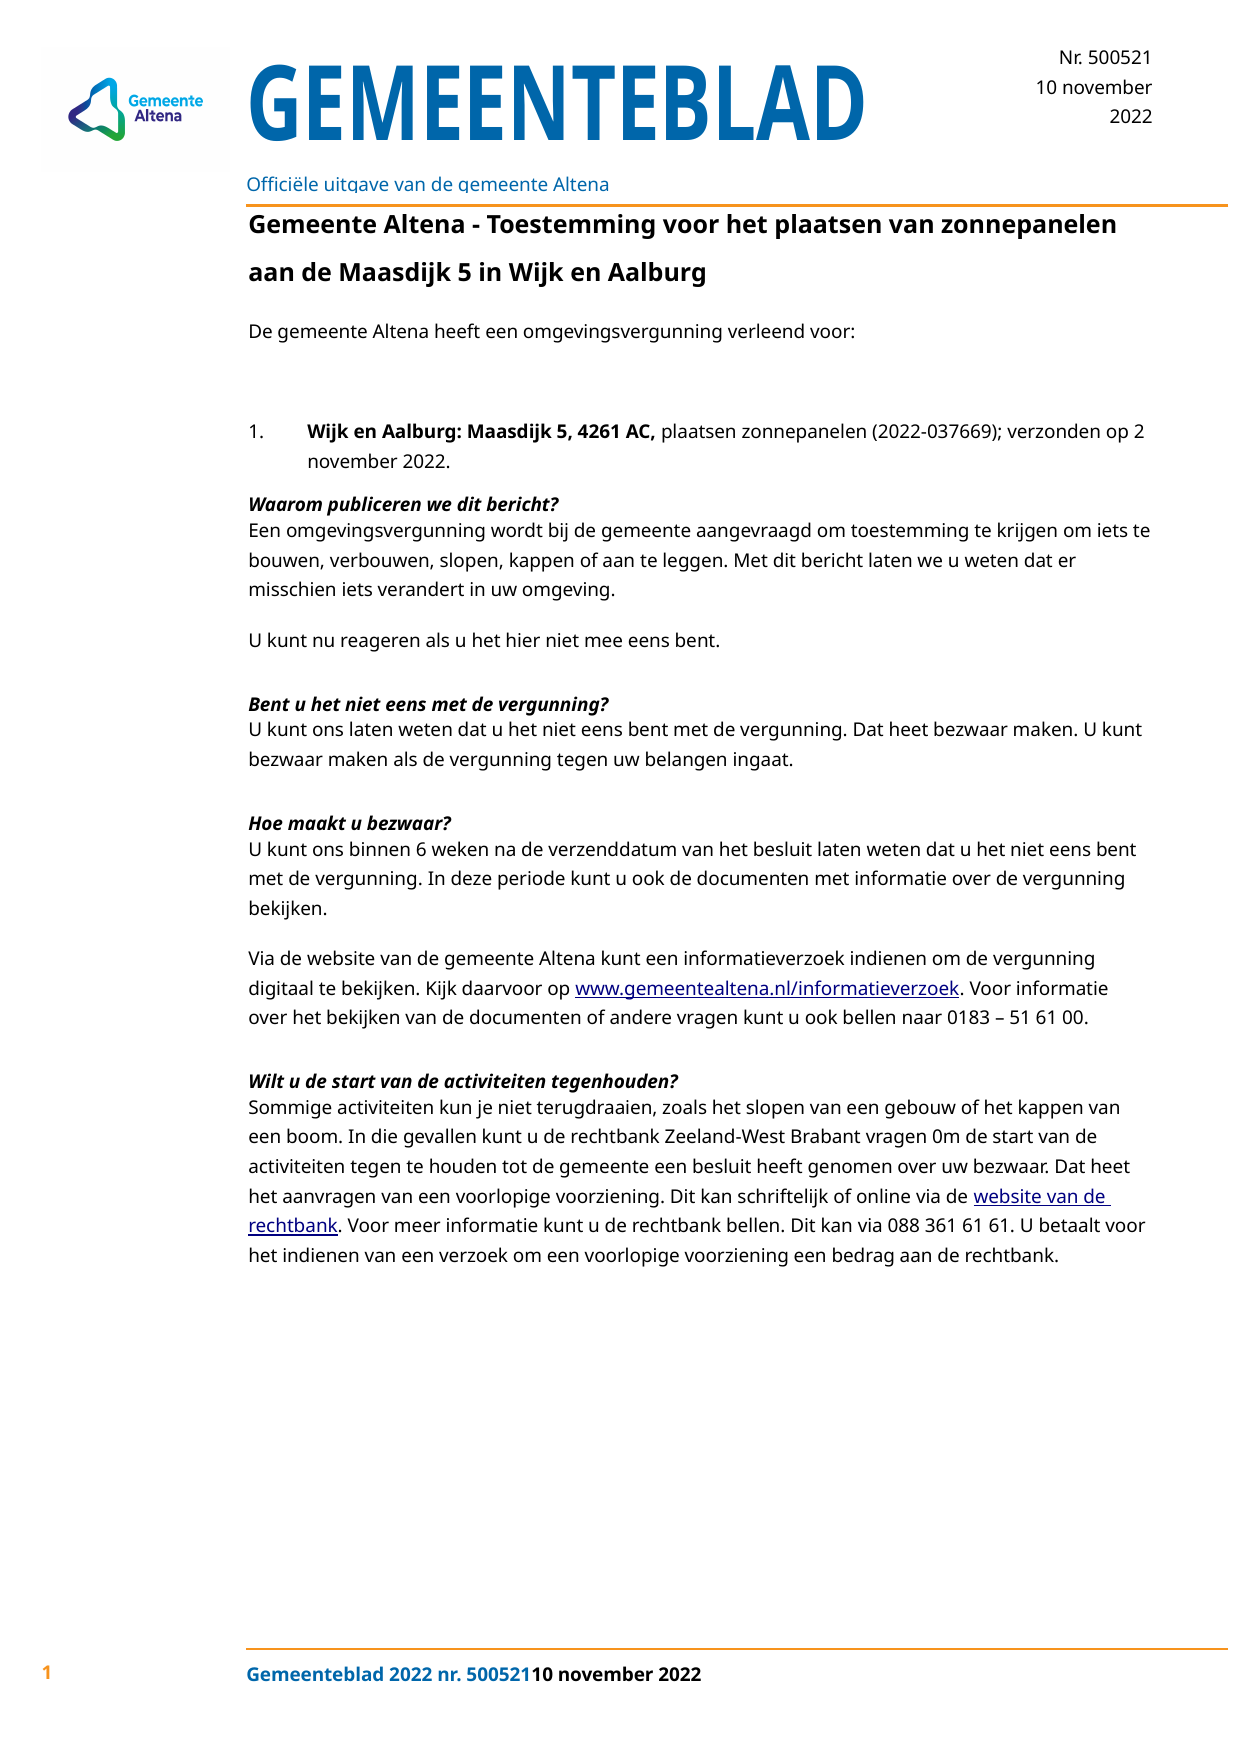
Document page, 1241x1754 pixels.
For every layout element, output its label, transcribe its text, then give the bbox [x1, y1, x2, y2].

text Via de website van de gemeente Altena kunt een informatieverzoek indienen om de vergunning digitaal te bekijken. Kijk daarvoor op www.gemeentealtena.nl/informatieverzoek. Voor informatie over het bekijken van de documenten of andere vragen kunt u ook bellen naar 0183 – 51 61 00. [248, 945, 1152, 1030]
picture [41, 47, 231, 172]
text Waarom publiceren we dit bericht? [248, 491, 1152, 517]
text Een omgevingsvergunning wordt bij de gemeente aangevraagd om toestemming te krijgen om iets te bouwen, verbouwen, slopen, kappen of aan te leggen. Met dit bericht laten we u weten dat er misschien iets verandert in uw omgeving. [248, 517, 1152, 602]
text Hoe maakt u bezwaar? [248, 810, 1152, 836]
text De gemeente Altena heeft een omgevingsvergunning verleend voor: [248, 318, 1152, 344]
text Wilt u de start van de activiteiten tegenhouden? [248, 1068, 1152, 1094]
text U kunt ons laten weten dat u het niet eens bent met de vergunning. Dat heet bezwaar maken. U kunt bezwaar maken als de vergunning tegen uw belangen ingaat. [248, 716, 1152, 772]
text Gemeente Altena - Toestemming voor het plaatsen van zonnepanelen aan de Maasdijk 5 in Wijk en Aalburg [248, 207, 1152, 288]
text Bent u het niet eens met de vergunning? [248, 691, 1152, 716]
text U kunt ons binnen 6 weken na de verzenddatum van het besluit laten weten dat u het niet eens bent met de vergunning. In deze periode kunt u ook de documenten met informatie over de vergunning bekijken. [248, 836, 1152, 921]
text Sommige activiteiten kun je niet terugdraaien, zoals het slopen van een gebouw of het kappen van een boom. In die gevallen kunt u de rechtbank Zeeland-West Brabant vragen 0m de start van de activiteiten tegen te houden tot de gemeente een besluit heeft genomen over uw bezwaar. Dat heet het aanvragen van een voorlopige voorziening. Dit kan schriftelijk of online via de website van de rechtbank. Voor meer informatie kunt u de rechtbank bellen. Dit kan via 088 361 61 61. U betaalt voor het indienen van een verzoek om een voorlopige voorziening een bedrag aan de rechtbank. [248, 1094, 1152, 1268]
text U kunt nu reageren als u het hier niet mee eens bent. [248, 627, 1152, 652]
list Wijk en Aalburg: Maasdijk 5, 4261 AC, plaatsen zonnepanelen (2022-037669); verzonden op 2 november 2022. [248, 419, 1152, 474]
